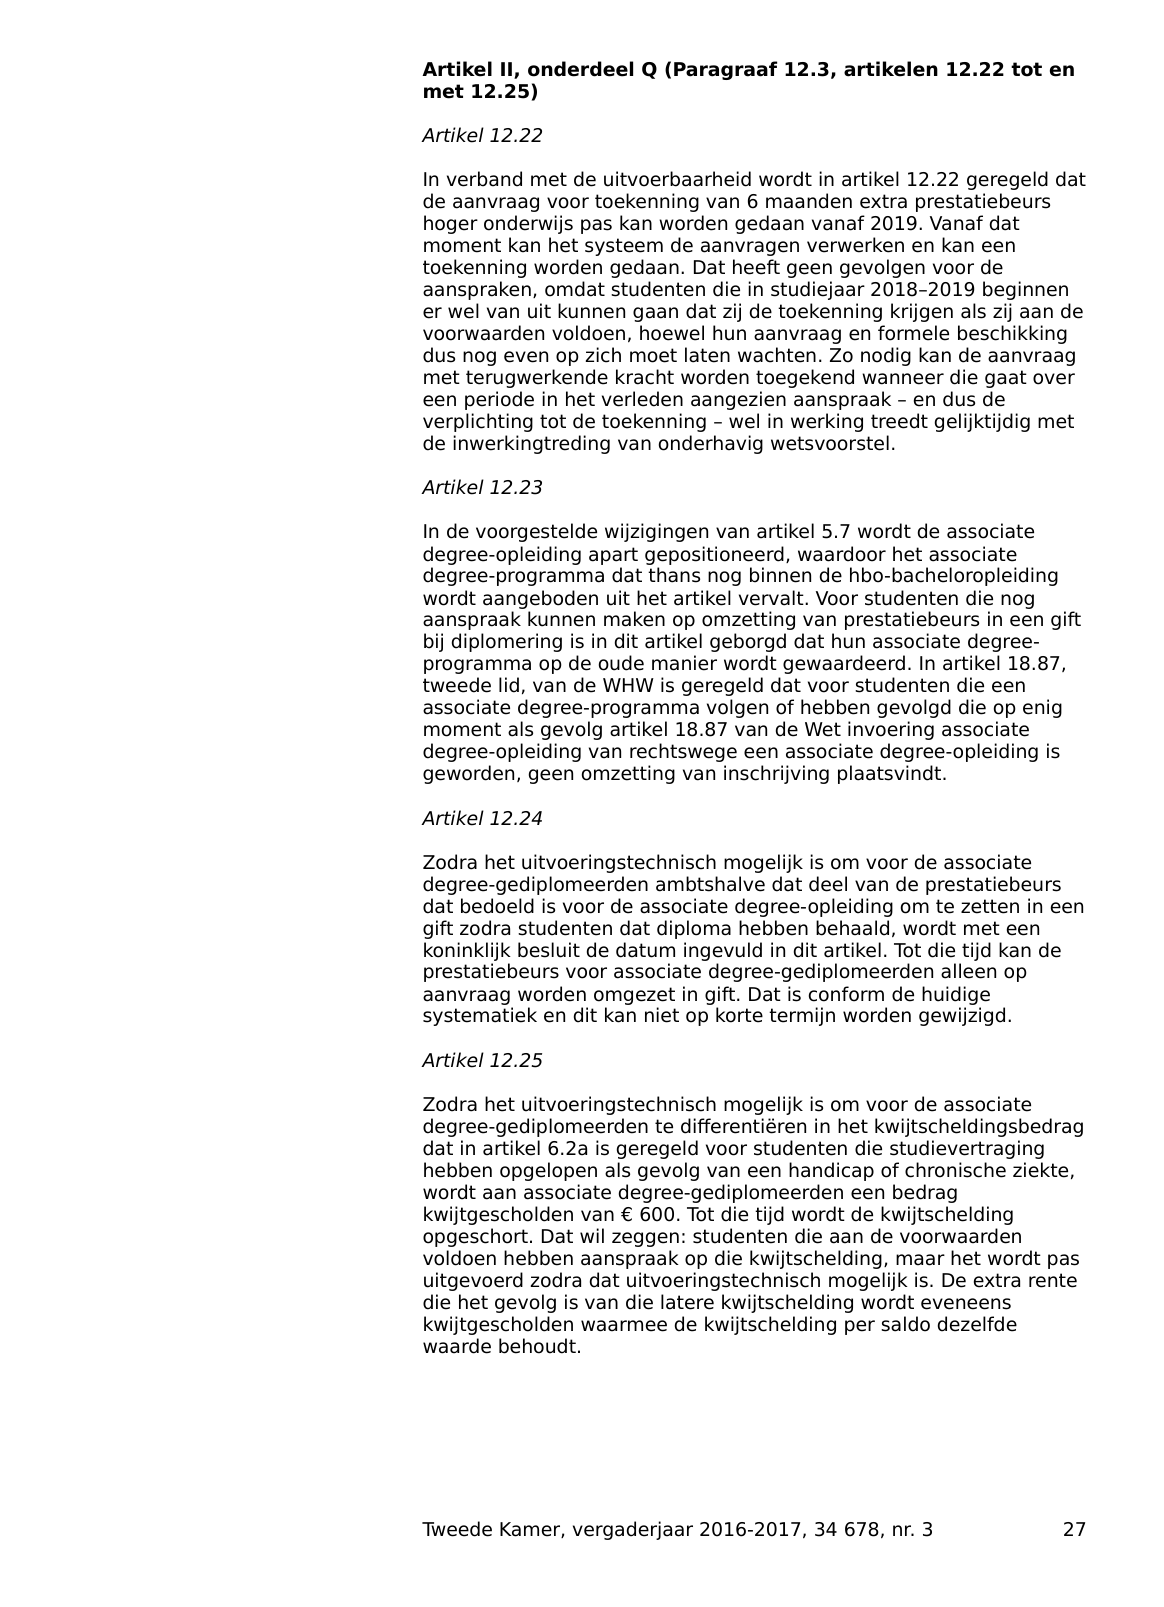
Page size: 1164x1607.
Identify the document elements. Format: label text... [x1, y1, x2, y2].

subtitle Artikel 12.24 [422, 807, 1087, 829]
subtitle Artikel II, onderdeel Q (Paragraaf 12.3, artikelen 12.22 tot en met 12.25) [422, 59, 1087, 103]
subtitle Artikel 12.22 [422, 125, 1087, 147]
text In verband met de uitvoerbaarheid wordt in artikel 12.22 geregeld dat de aanvraag voor toekenning van 6 maanden extra prestatiebeurs hoger onderwijs pas kan worden gedaan vanaf 2019. Vanaf dat moment kan het systeem de aanvragen verwerken en kan een toekenning worden gedaan. Dat heeft geen gevolgen voor de aanspraken, omdat studenten die in studiejaar 2018–2019 beginnen er wel van uit kunnen gaan dat zij de toekenning krijgen als zij aan de voorwaarden voldoen, hoewel hun aanvraag en formele beschikking dus nog even op zich moet laten wachten. Zo nodig kan de aanvraag met terugwerkende kracht worden toegekend wanneer die gaat over een periode in het verleden aangezien aanspraak – en dus de verplichting tot de toekenning – wel in werking treedt gelijktijdig met de inwerkingtreding van onderhavig wetsvoorstel. [422, 169, 1087, 455]
subtitle Artikel 12.23 [422, 477, 1087, 499]
text Zodra het uitvoeringstechnisch mogelijk is om voor de associate degree-gediplomeerden te differentiëren in het kwijtscheldingsbedrag dat in artikel 6.2a is geregeld voor studenten die studievertraging hebben opgelopen als gevolg van een handicap of chronische ziekte, wordt aan associate degree-gediplomeerden een bedrag kwijtgescholden van € 600. Tot die tijd wordt de kwijtschelding opgeschort. Dat wil zeggen: studenten die aan de voorwaarden voldoen hebben aanspraak op die kwijtschelding, maar het wordt pas uitgevoerd zodra dat uitvoeringstechnisch mogelijk is. De extra rente die het gevolg is van die latere kwijtschelding wordt eveneens kwijtgescholden waarmee de kwijtschelding per saldo dezelfde waarde behoudt. [422, 1094, 1087, 1357]
text Zodra het uitvoeringstechnisch mogelijk is om voor de associate degree-gediplomeerden ambtshalve dat deel van de prestatiebeurs dat bedoeld is voor de associate degree-opleiding om te zetten in een gift zodra studenten dat diploma hebben behaald, wordt met een koninklijk besluit de datum ingevuld in dit artikel. Tot die tijd kan de prestatiebeurs voor associate degree-gediplomeerden alleen op aanvraag worden omgezet in gift. Dat is conform de huidige systematiek en dit kan niet op korte termijn worden gewijzigd. [422, 852, 1087, 1027]
subtitle Artikel 12.25 [422, 1049, 1087, 1072]
text In de voorgestelde wijzigingen van artikel 5.7 wordt de associate degree-opleiding apart gepositioneerd, waardoor het associate degree-programma dat thans nog binnen de hbo-bacheloropleiding wordt aangeboden uit het artikel vervalt. Voor studenten die nog aanspraak kunnen maken op omzetting van prestatiebeurs in een gift bij diplomering is in dit artikel geborgd dat hun associate degree-programma op de oude manier wordt gewaardeerd. In artikel 18.87, tweede lid, van de WHW is geregeld dat voor studenten die een associate degree-programma volgen of hebben gevolgd die op enig moment als gevolg artikel 18.87 van de Wet invoering associate degree-opleiding van rechtswege een associate degree-opleiding is geworden, geen omzetting van inschrijving plaatsvindt. [422, 521, 1087, 785]
